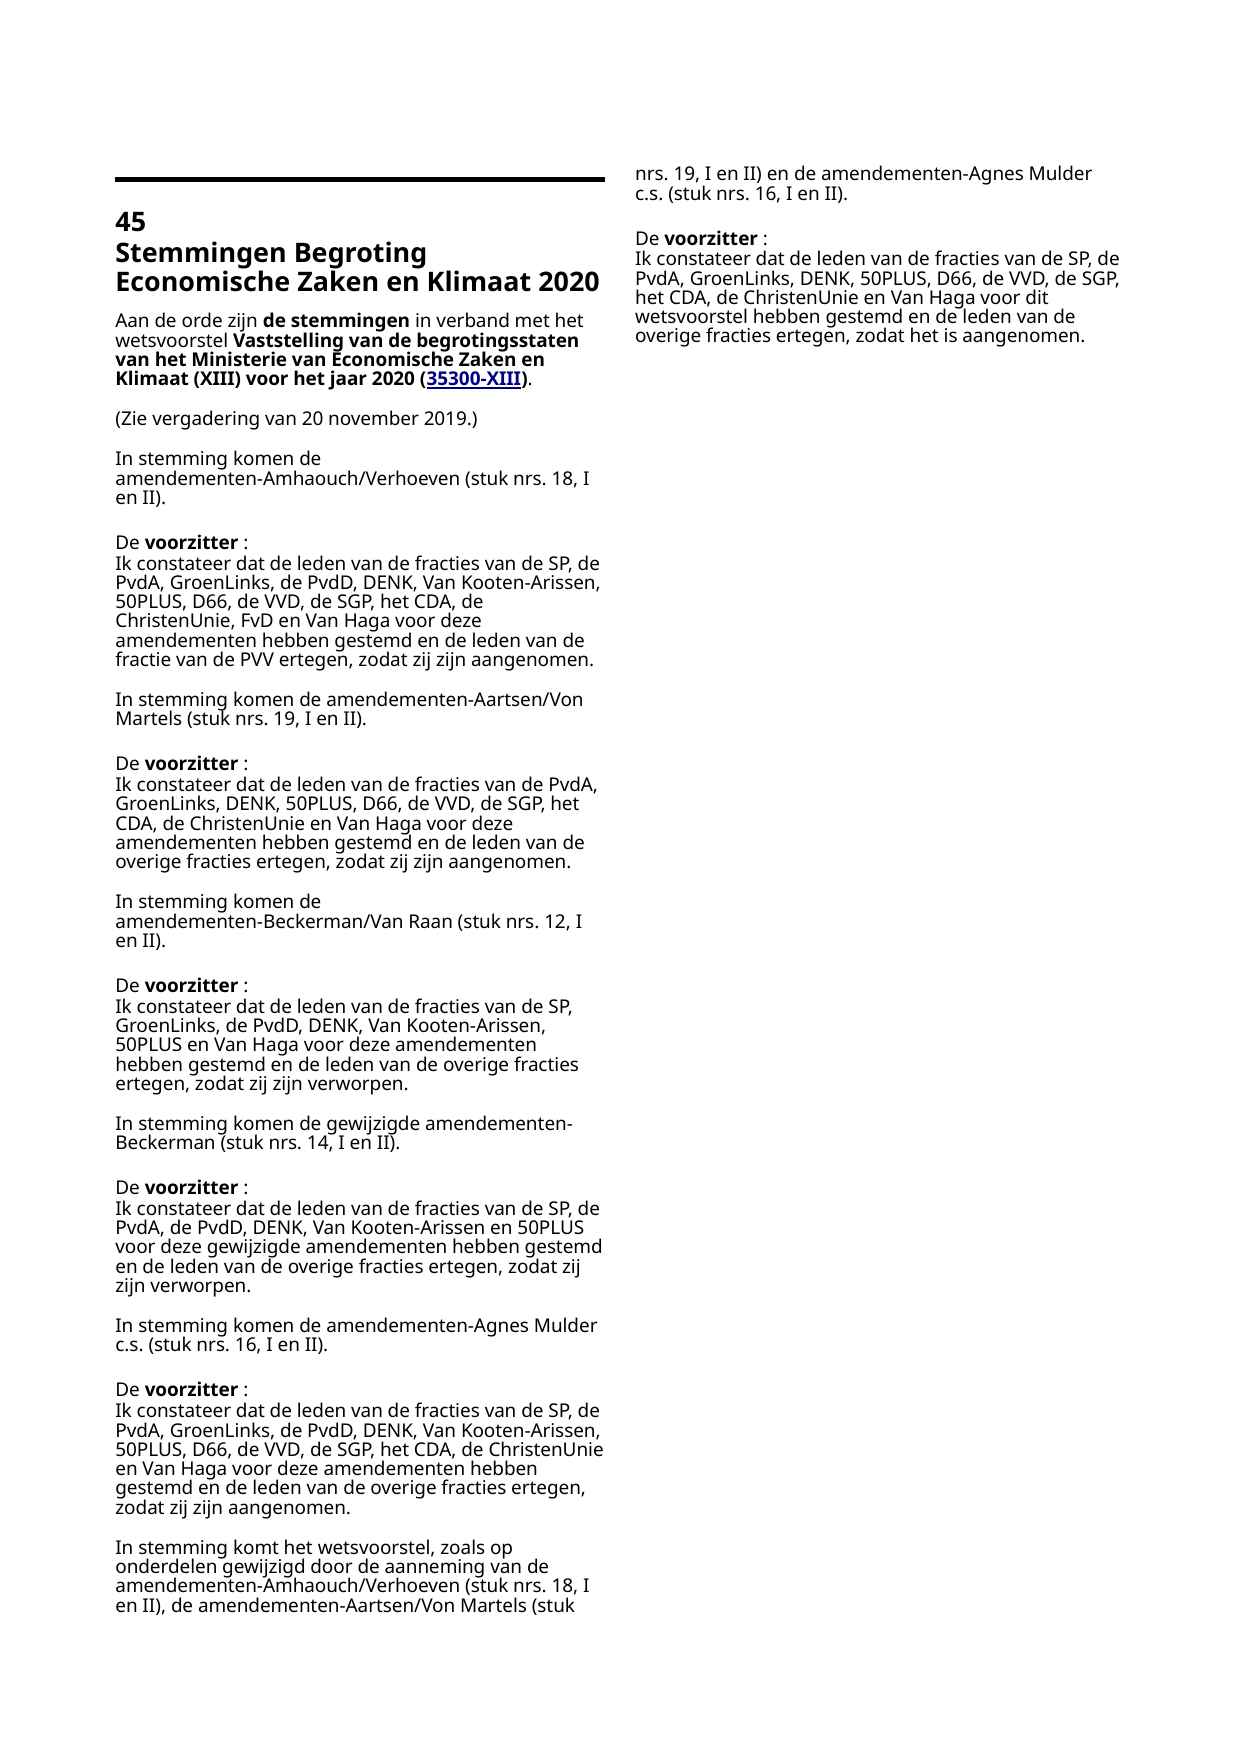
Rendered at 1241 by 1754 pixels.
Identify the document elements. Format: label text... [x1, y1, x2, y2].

text Ik constateer dat de leden van de fracties van de SP, de PvdA, GroenLinks, de PvdD, DENK, Van Kooten-Arissen, 50PLUS, D66, de VVD, de SGP, het CDA, de ChristenUnie en Van Haga voor deze amendementen hebben gestemd en de leden van de overige fracties ertegen, zodat zij zijn aangenomen. [115, 1402, 605, 1518]
text Ik constateer dat de leden van de fracties van de SP, de PvdA, GroenLinks, DENK, 50PLUS, D66, de VVD, de SGP, het CDA, de ChristenUnie en Van Haga voor dit wetsvoorstel hebben gestemd en de leden van de overige fracties ertegen, zodat het is aangenomen. [635, 250, 1125, 347]
text De voorzitter : [115, 529, 605, 554]
text In stemming komen de amendementen-Aartsen/Von Martels (stuk nrs. 19, I en II). [115, 691, 605, 729]
text De voorzitter : [635, 225, 1125, 250]
text In stemming komen de amendementen-Amhaouch/Verhoeven (stuk nrs. 18, I en II). [115, 450, 605, 508]
text 45 [115, 203, 605, 239]
text In stemming komen de amendementen-Beckerman/Van Raan (stuk nrs. 12, I en II). [115, 893, 605, 951]
text Aan de orde zijn de stemmingen in verband met het wetsvoorstel Vaststelling van de begrotingsstaten van het Ministerie van Economische Zaken en Klimaat (XIII) voor het jaar 2020 (35300-XIII). [115, 312, 605, 389]
text De voorzitter : [115, 1174, 605, 1200]
text Stemmingen Begroting Economische Zaken en Klimaat 2020 [115, 239, 605, 312]
text nrs. 19, I en II) en de amendementen-Agnes Mulder c.s. (stuk nrs. 16, I en II). [635, 165, 1125, 204]
text In stemming komen de gewijzigde amendementen-Beckerman (stuk nrs. 14, I en II). [115, 1115, 605, 1153]
text (Zie vergadering van 20 november 2019.) [115, 410, 605, 429]
text Ik constateer dat de leden van de fracties van de PvdA, GroenLinks, DENK, 50PLUS, D66, de VVD, de SGP, het CDA, de ChristenUnie en Van Haga voor deze amendementen hebben gestemd en de leden van de overige fracties ertegen, zodat zij zijn aangenomen. [115, 776, 605, 872]
text Ik constateer dat de leden van de fracties van de SP, GroenLinks, de PvdD, DENK, Van Kooten-Arissen, 50PLUS en Van Haga voor deze amendementen hebben gestemd en de leden van de overige fracties ertegen, zodat zij zijn verworpen. [115, 998, 605, 1094]
text In stemming komt het wetsvoorstel, zoals op onderdelen gewijzigd door de aanneming van de amendementen-Amhaouch/Verhoeven (stuk nrs. 18, I en II), de amendementen-Aartsen/Von Martels (stuk [115, 1539, 605, 1616]
text De voorzitter : [115, 972, 605, 998]
text De voorzitter : [115, 1377, 605, 1402]
text Ik constateer dat de leden van de fracties van de SP, de PvdA, de PvdD, DENK, Van Kooten-Arissen en 50PLUS voor deze gewijzigde amendementen hebben gestemd en de leden van de overige fracties ertegen, zodat zij zijn verworpen. [115, 1200, 605, 1296]
text De voorzitter : [115, 750, 605, 776]
text In stemming komen de amendementen-Agnes Mulder c.s. (stuk nrs. 16, I en II). [115, 1317, 605, 1356]
text Ik constateer dat de leden van de fracties van de SP, de PvdA, GroenLinks, de PvdD, DENK, Van Kooten-Arissen, 50PLUS, D66, de VVD, de SGP, het CDA, de ChristenUnie, FvD en Van Haga voor deze amendementen hebben gestemd en de leden van de fractie van de PVV ertegen, zodat zij zijn aangenomen. [115, 554, 605, 670]
